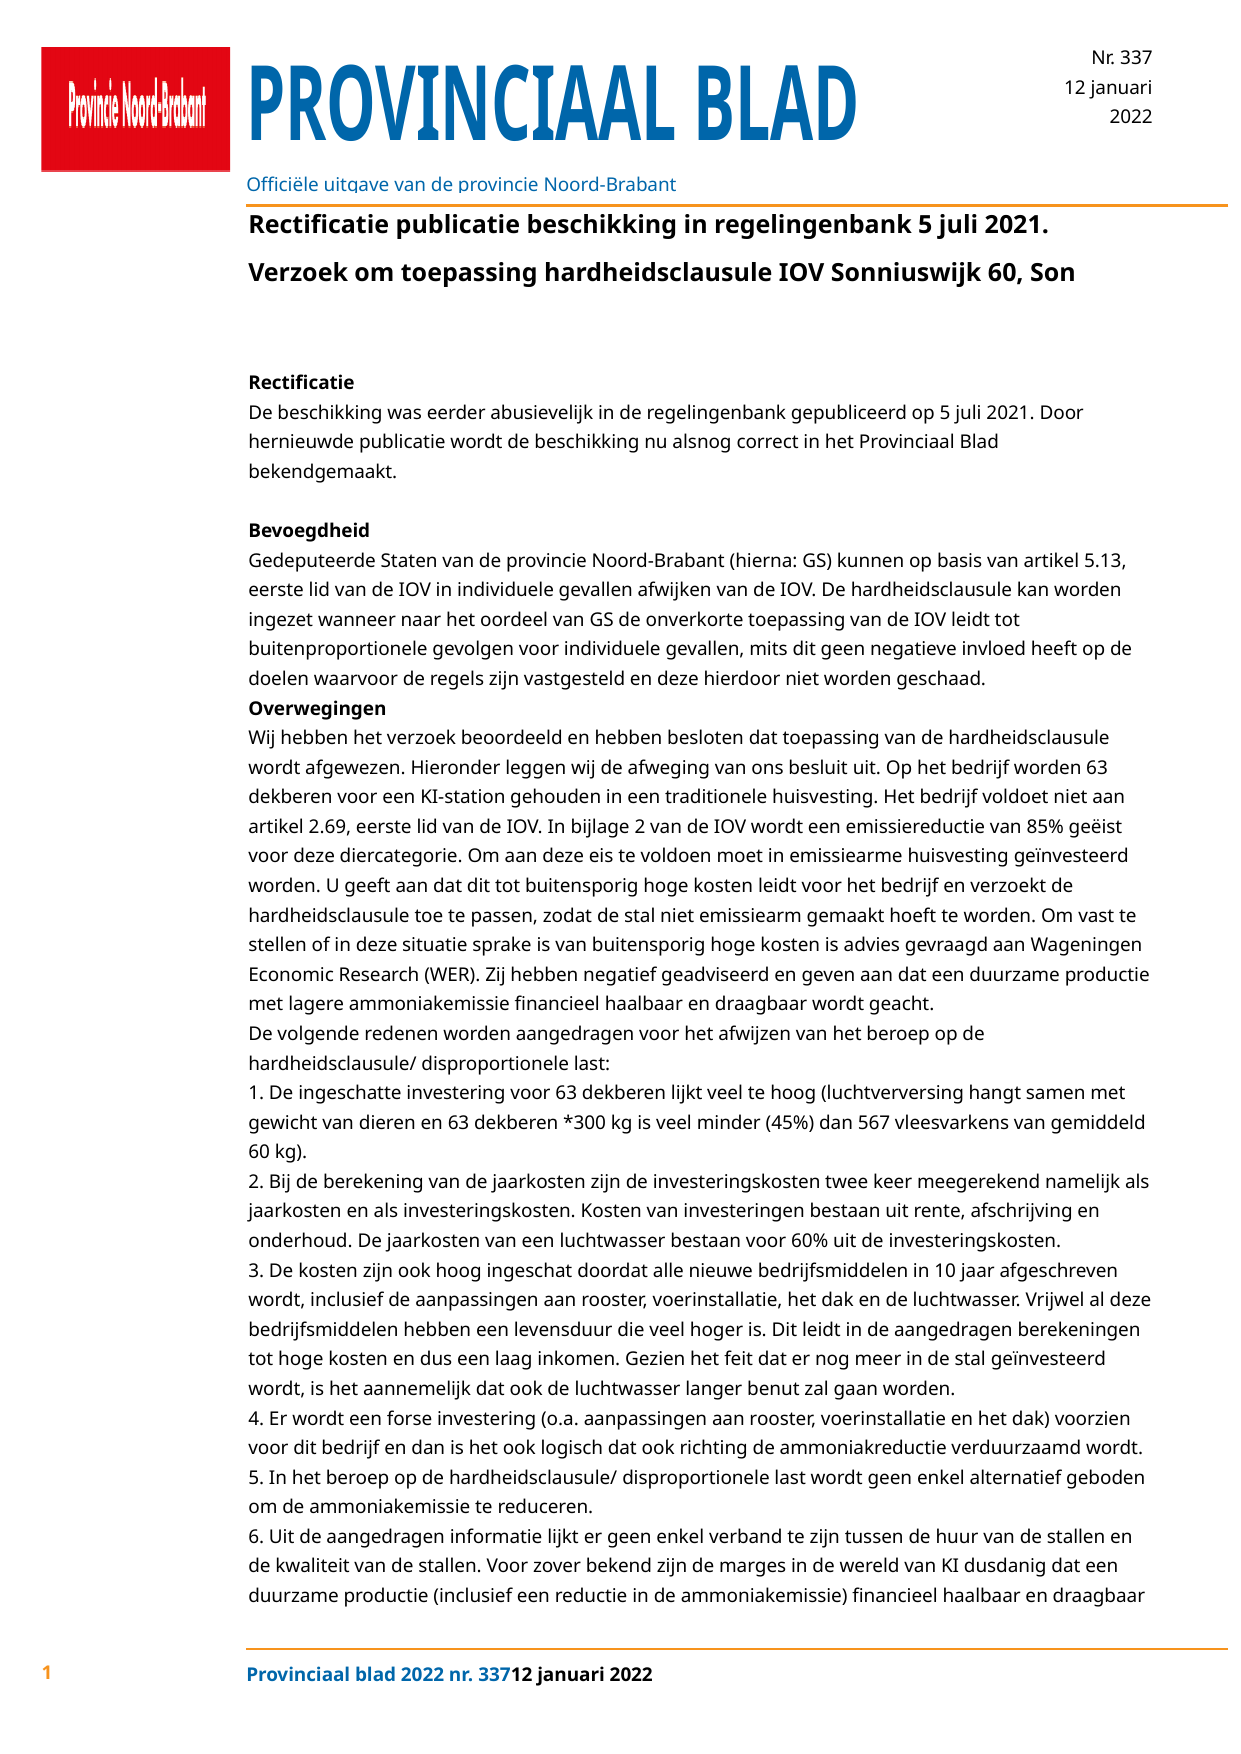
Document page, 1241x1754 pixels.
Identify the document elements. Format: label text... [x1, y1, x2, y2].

text 1. De ingeschatte investering voor 63 dekberen lijkt veel te hoog (luchtverversing hangt samen met gewicht van dieren en 63 dekberen *300 kg is veel minder (45%) dan 567 vleesvarkens van gemiddeld 60 kg). [248, 1079, 1152, 1164]
text De volgende redenen worden aangedragen voor het afwijzen van het beroep op de hardheidsclausule/ disproportionele last: [248, 1020, 1152, 1076]
text 2. Bij de berekening van de jaarkosten zijn de investeringskosten twee keer meegerekend namelijk als jaarkosten en als investeringskosten. Kosten van investeringen bestaan uit rente, afschrijving en onderhoud. De jaarkosten van een luchtwasser bestaan voor 60% uit de investeringskosten. [248, 1168, 1152, 1253]
text De beschikking was eerder abusievelijk in de regelingenbank gepubliceerd op 5 juli 2021. Door hernieuwde publicatie wordt de beschikking nu alsnog correct in het Provinciaal Blad bekendgemaakt. [248, 399, 1152, 484]
text Bevoegdheid [248, 517, 1152, 543]
text Gedeputeerde Staten van de provincie Noord-Brabant (hierna: GS) kunnen op basis van artikel 5.13, eerste lid van de IOV in individuele gevallen afwijken van de IOV. De hardheidsclausule kan worden ingezet wanneer naar het oordeel van GS de onverkorte toepassing van de IOV leidt tot buitenproportionele gevolgen voor individuele gevallen, mits dit geen negatieve invloed heeft op de doelen waarvoor de regels zijn vastgesteld en deze hierdoor niet worden geschaad. [248, 547, 1152, 691]
text 6. Uit de aangedragen informatie lijkt er geen enkel verband te zijn tussen de huur van de stallen en de kwaliteit van de stallen. Voor zover bekend zijn de marges in de wereld van KI dusdanig dat een duurzame productie (inclusief een reductie in de ammoniakemissie) financieel haalbaar en draagbaar [248, 1523, 1152, 1608]
text 3. De kosten zijn ook hoog ingeschat doordat alle nieuwe bedrijfsmiddelen in 10 jaar afgeschreven wordt, inclusief de aanpassingen aan rooster, voerinstallatie, het dak en de luchtwasser. Vrijwel al deze bedrijfsmiddelen hebben een levensduur die veel hoger is. Dit leidt in de aangedragen berekeningen tot hoge kosten en dus een laag inkomen. Gezien het feit dat er nog meer in de stal geïnvesteerd wordt, is het aannemelijk dat ook de luchtwasser langer benut zal gaan worden. [248, 1257, 1152, 1401]
text 4. Er wordt een forse investering (o.a. aanpassingen aan rooster, voerinstallatie en het dak) voorzien voor dit bedrijf en dan is het ook logisch dat ook richting de ammoniakreductie verduurzaamd wordt. [248, 1405, 1152, 1460]
text Rectificatie [248, 369, 1152, 395]
text 5. In het beroep op de hardheidsclausule/ disproportionele last wordt geen enkel alternatief geboden om de ammoniakemissie te reduceren. [248, 1464, 1152, 1519]
text Overwegingen [248, 695, 1152, 721]
text Wij hebben het verzoek beoordeeld en hebben besloten dat toepassing van de hardheidsclausule wordt afgewezen. Hieronder leggen wij de afweging van ons besluit uit. Op het bedrijf worden 63 dekberen voor een KI-station gehouden in een traditionele huisvesting. Het bedrijf voldoet niet aan artikel 2.69, eerste lid van de IOV. In bijlage 2 van de IOV wordt een emissiereductie van 85% geëist voor deze diercategorie. Om aan deze eis te voldoen moet in emissiearme huisvesting geïnvesteerd worden. U geeft aan dat dit tot buitensporig hoge kosten leidt voor het bedrijf en verzoekt de hardheidsclausule toe te passen, zodat de stal niet emissiearm gemaakt hoeft te worden. Om vast te stellen of in deze situatie sprake is van buitensporig hoge kosten is advies gevraagd aan Wageningen Economic Research (WER). Zij hebben negatief geadviseerd en geven aan dat een duurzame productie met lagere ammoniakemissie financieel haalbaar en draagbaar wordt geacht. [248, 724, 1152, 1016]
picture [41, 47, 231, 172]
text Rectificatie publicatie beschikking in regelingenbank 5 juli 2021. Verzoek om toepassing hardheidsclausule IOV Sonniuswijk 60, Son [248, 207, 1152, 288]
